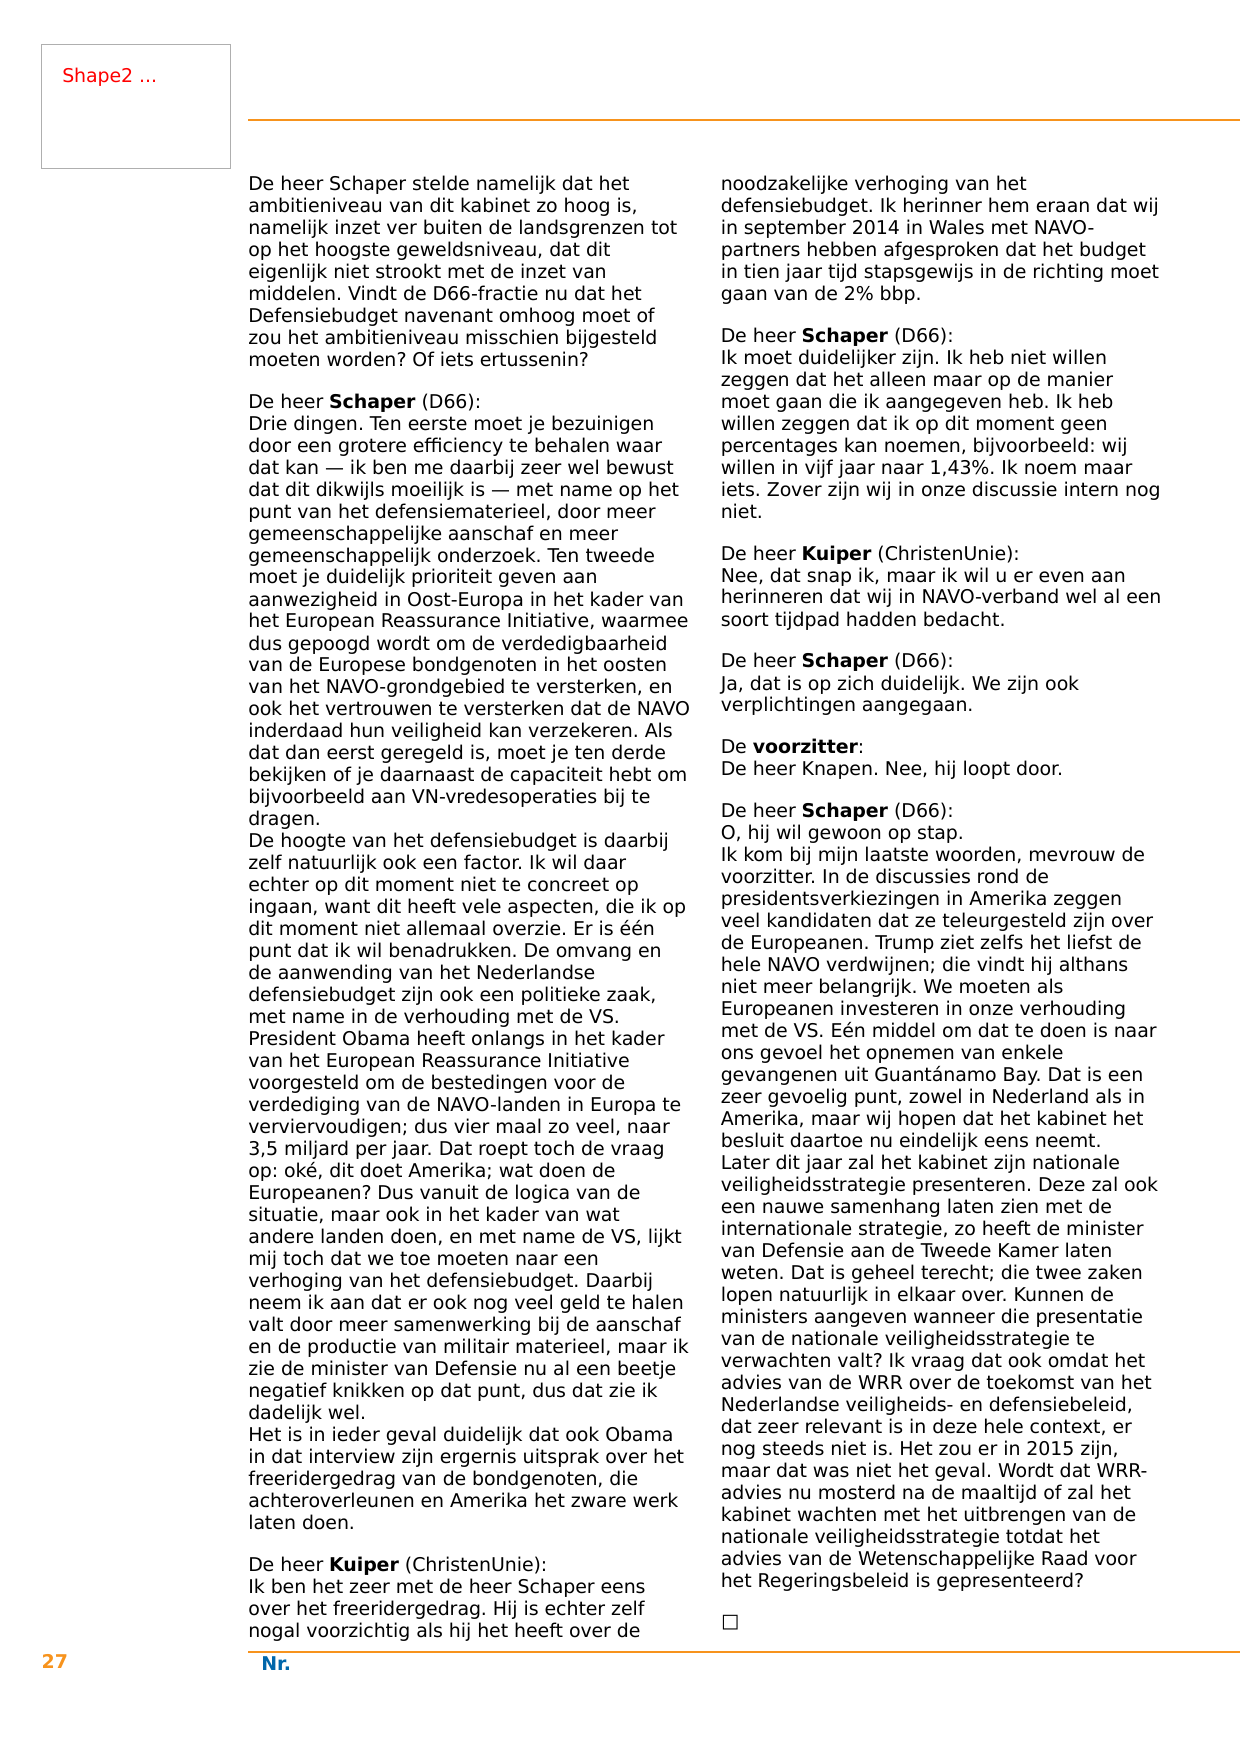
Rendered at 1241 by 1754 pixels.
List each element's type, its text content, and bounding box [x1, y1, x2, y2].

text De heer Kuiper (ChristenUnie): [721, 542, 1163, 564]
text De heer Schaper (D66): [721, 650, 1163, 672]
text Ik kom bij mijn laatste woorden, mevrouw de voorzitter. In de discussies rond de presidentsverkiezingen in Amerika zeggen veel kandidaten dat ze teleurgesteld zijn over de Europeanen. Trump ziet zelfs het liefst de hele NAVO verdwijnen; die vindt hij althans niet meer belangrijk. We moeten als Europeanen investeren in onze verhouding met de VS. Eén middel om dat te doen is naar ons gevoel het opnemen van enkele gevangenen uit Guantánamo Bay. Dat is een zeer gevoelig punt, zowel in Nederland als in Amerika, maar wij hopen dat het kabinet het besluit daartoe nu eindelijk eens neemt. [721, 844, 1163, 1152]
text ⬜ [721, 1612, 1163, 1633]
text De heer Knapen. Nee, hij loopt door. [721, 758, 1163, 780]
text Ik moet duidelijker zijn. Ik heb niet willen zeggen dat het alleen maar op de manier moet gaan die ik aangegeven heb. Ik heb willen zeggen dat ik op dit moment geen percentages kan noemen, bijvoorbeeld: wij willen in vijf jaar naar 1,43%. Ik noem maar iets. Zover zijn wij in onze discussie intern nog niet. [721, 347, 1163, 522]
text De voorzitter: [721, 736, 1163, 758]
text De heer Schaper (D66): [721, 325, 1163, 347]
text Drie dingen. Ten eerste moet je bezuinigen door een grotere efficiency te behalen waar dat kan — ik ben me daarbij zeer wel bewust dat dit dikwijls moeilijk is — met name op het punt van het defensiematerieel, door meer gemeenschappelijke aanschaf en meer gemeenschappelijk onderzoek. Ten tweede moet je duidelijk prioriteit geven aan aanwezigheid in Oost-Europa in het kader van het European Reassurance Initiative, waarmee dus gepoogd wordt om de verdedigbaarheid van de Europese bondgenoten in het oosten van het NAVO-grondgebied te versterken, en ook het vertrouwen te versterken dat de NAVO inderdaad hun veiligheid kan verzekeren. Als dat dan eerst geregeld is, moet je ten derde bekijken of je daarnaast de capaciteit hebt om bijvoorbeeld aan VN-vredesoperaties bij te dragen. [248, 413, 691, 830]
text noodzakelijke verhoging van het defensiebudget. Ik herinner hem eraan dat wij in september 2014 in Wales met NAVO-partners hebben afgesproken dat het budget in tien jaar tijd stapsgewijs in de richting moet gaan van de 2% bbp. [721, 173, 1163, 305]
text De heer Schaper stelde namelijk dat het ambitieniveau van dit kabinet zo hoog is, namelijk inzet ver buiten de landsgrenzen tot op het hoogste geweldsniveau, dat dit eigenlijk niet strookt met de inzet van middelen. Vindt de D66-fractie nu dat het Defensiebudget navenant omhoog moet of zou het ambitieniveau misschien bijgesteld moeten worden? Of iets ertussenin? [248, 173, 691, 371]
text De heer Schaper (D66): [248, 391, 691, 413]
text Ik ben het zeer met de heer Schaper eens over het freeridergedrag. Hij is echter zelf nogal voorzichtig als hij het heeft over de [248, 1576, 691, 1641]
text Het is in ieder geval duidelijk dat ook Obama in dat interview zijn ergernis uitsprak over het freeridergedrag van de bondgenoten, die achteroverleunen en Amerika het zware werk laten doen. [248, 1424, 691, 1533]
text O, hij wil gewoon op stap. [721, 822, 1163, 844]
text Later dit jaar zal het kabinet zijn nationale veiligheidsstrategie presenteren. Deze zal ook een nauwe samenhang laten zien met de internationale strategie, zo heeft de minister van Defensie aan de Tweede Kamer laten weten. Dat is geheel terecht; die twee zaken lopen natuurlijk in elkaar over. Kunnen de ministers aangeven wanneer die presentatie van de nationale veiligheidsstrategie te verwachten valt? Ik vraag dat ook omdat het advies van de WRR over de toekomst van het Nederlandse veiligheids- en defensiebeleid, dat zeer relevant is in deze hele context, er nog steeds niet is. Het zou er in 2015 zijn, maar dat was niet het geval. Wordt dat WRR-advies nu mosterd na de maaltijd of zal het kabinet wachten met het uitbrengen van de nationale veiligheidsstrategie totdat het advies van de Wetenschappelijke Raad voor het Regeringsbeleid is gepresenteerd? [721, 1152, 1163, 1592]
text Ja, dat is op zich duidelijk. We zijn ook verplichtingen aangegaan. [721, 672, 1163, 716]
text Nee, dat snap ik, maar ik wil u er even aan herinneren dat wij in NAVO-verband wel al een soort tijdpad hadden bedacht. [721, 564, 1163, 630]
text De hoogte van het defensiebudget is daarbij zelf natuurlijk ook een factor. Ik wil daar echter op dit moment niet te concreet op ingaan, want dit heeft vele aspecten, die ik op dit moment niet allemaal overzie. Er is één punt dat ik wil benadrukken. De omvang en de aanwending van het Nederlandse defensiebudget zijn ook een politieke zaak, met name in de verhouding met de VS. President Obama heeft onlangs in het kader van het European Reassurance Initiative voorgesteld om de bestedingen voor de verdediging van de NAVO-landen in Europa te verviervoudigen; dus vier maal zo veel, naar 3,5 miljard per jaar. Dat roept toch de vraag op: oké, dit doet Amerika; wat doen de Europeanen? Dus vanuit de logica van de situatie, maar ook in het kader van wat andere landen doen, en met name de VS, lijkt mij toch dat we toe moeten naar een verhoging van het defensiebudget. Daarbij neem ik aan dat er ook nog veel geld te halen valt door meer samenwerking bij de aanschaf en de productie van militair materieel, maar ik zie de minister van Defensie nu al een beetje negatief knikken op dat punt, dus dat zie ik dadelijk wel. [248, 830, 691, 1424]
text De heer Kuiper (ChristenUnie): [248, 1553, 691, 1576]
text De heer Schaper (D66): [721, 800, 1163, 822]
